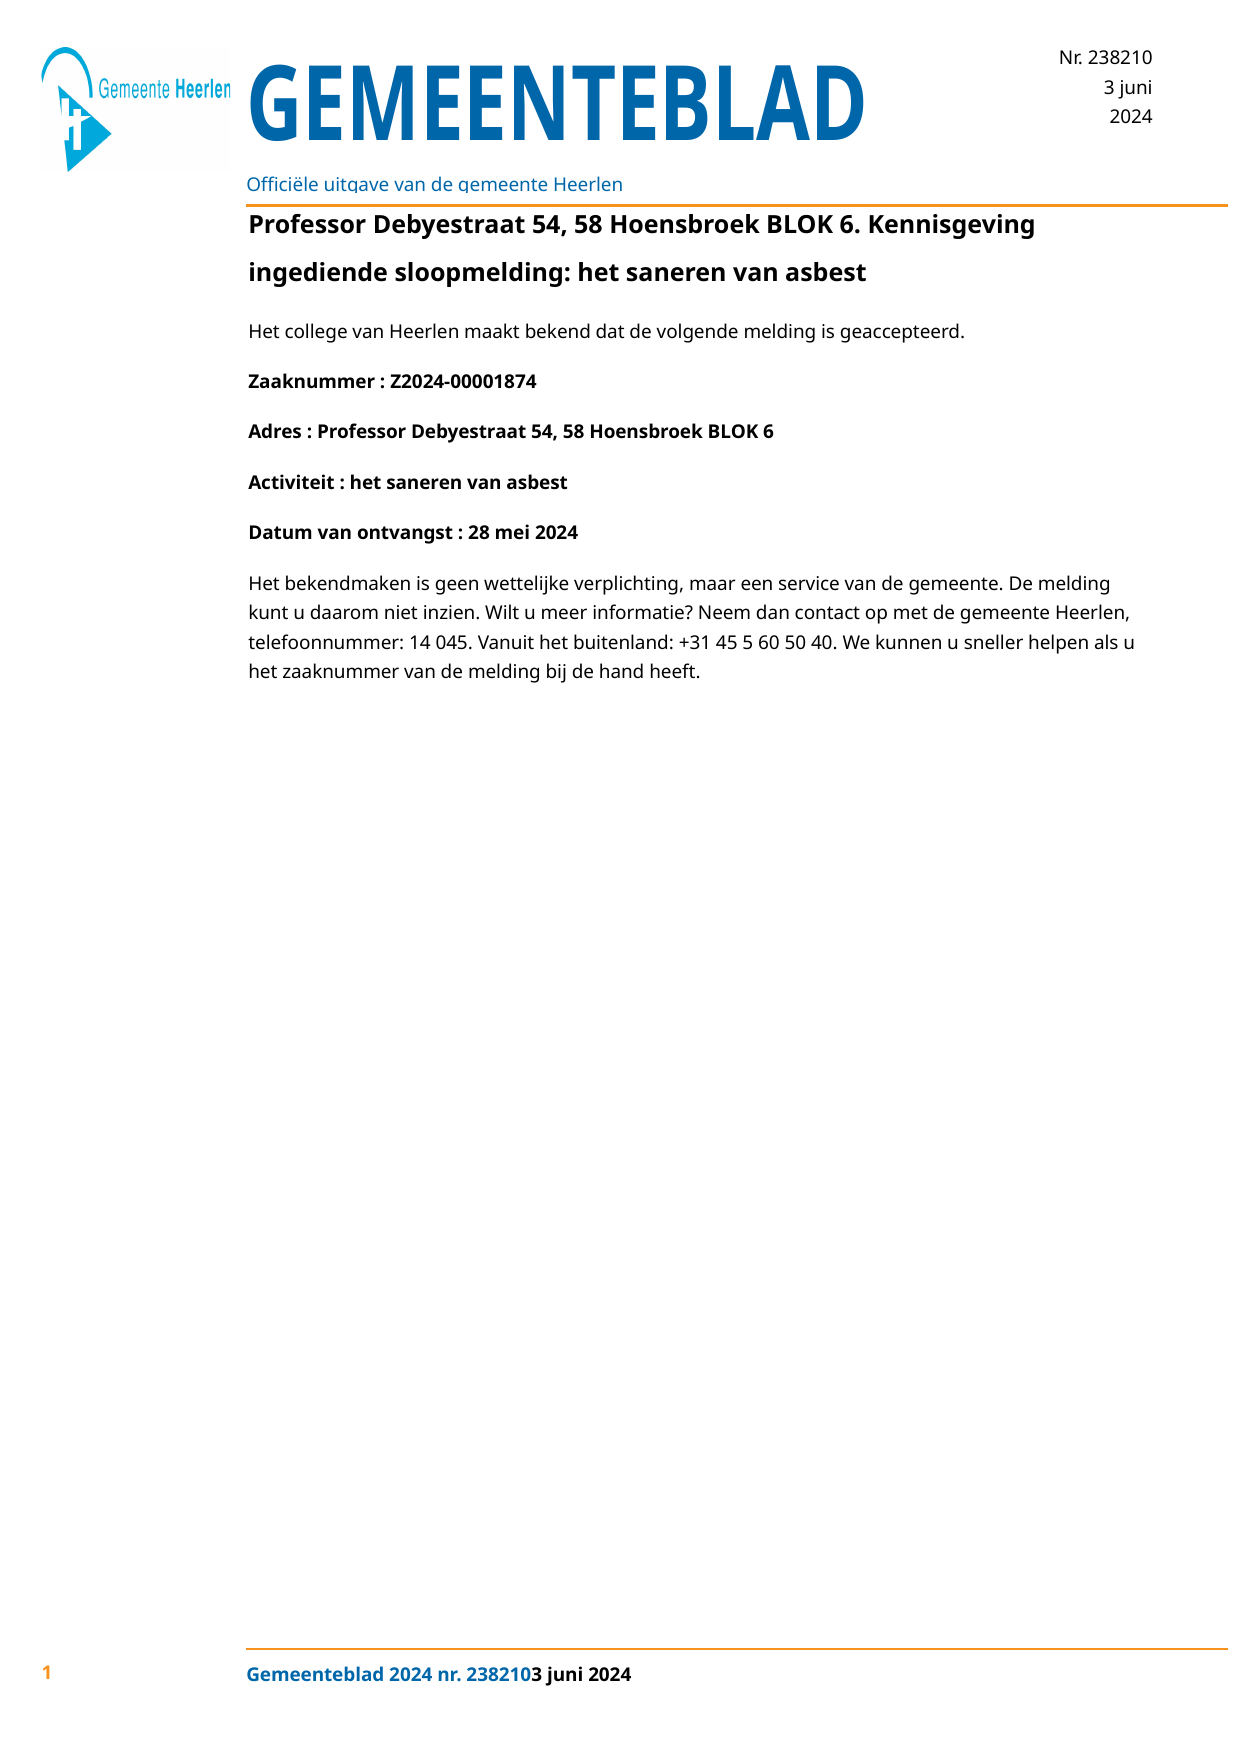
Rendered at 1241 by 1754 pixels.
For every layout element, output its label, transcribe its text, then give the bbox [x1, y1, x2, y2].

text Datum van ontvangst : 28 mei 2024 [248, 519, 1152, 545]
text Het bekendmaken is geen wettelijke verplichting, maar een service van de gemeente. De melding kunt u daarom niet inzien. Wilt u meer informatie? Neem dan contact op met de gemeente Heerlen, telefoonnummer: 14 045. Vanuit het buitenland: +31 45 5 60 50 40. We kunnen u sneller helpen als u het zaaknummer van de melding bij de hand heeft. [248, 570, 1152, 684]
text Professor Debyestraat 54, 58 Hoensbroek BLOK 6. Kennisgeving ingediende sloopmelding: het saneren van asbest [248, 207, 1152, 288]
picture [41, 47, 59, 70]
text Adres : Professor Debyestraat 54, 58 Hoensbroek BLOK 6 [248, 419, 1152, 444]
text Activiteit : het saneren van asbest [248, 469, 1152, 495]
picture [41, 47, 231, 172]
text Zaaknummer : Z2024-00001874 [248, 368, 1152, 394]
text Het college van Heerlen maakt bekend dat de volgende melding is geaccepteerd. [248, 318, 1152, 344]
